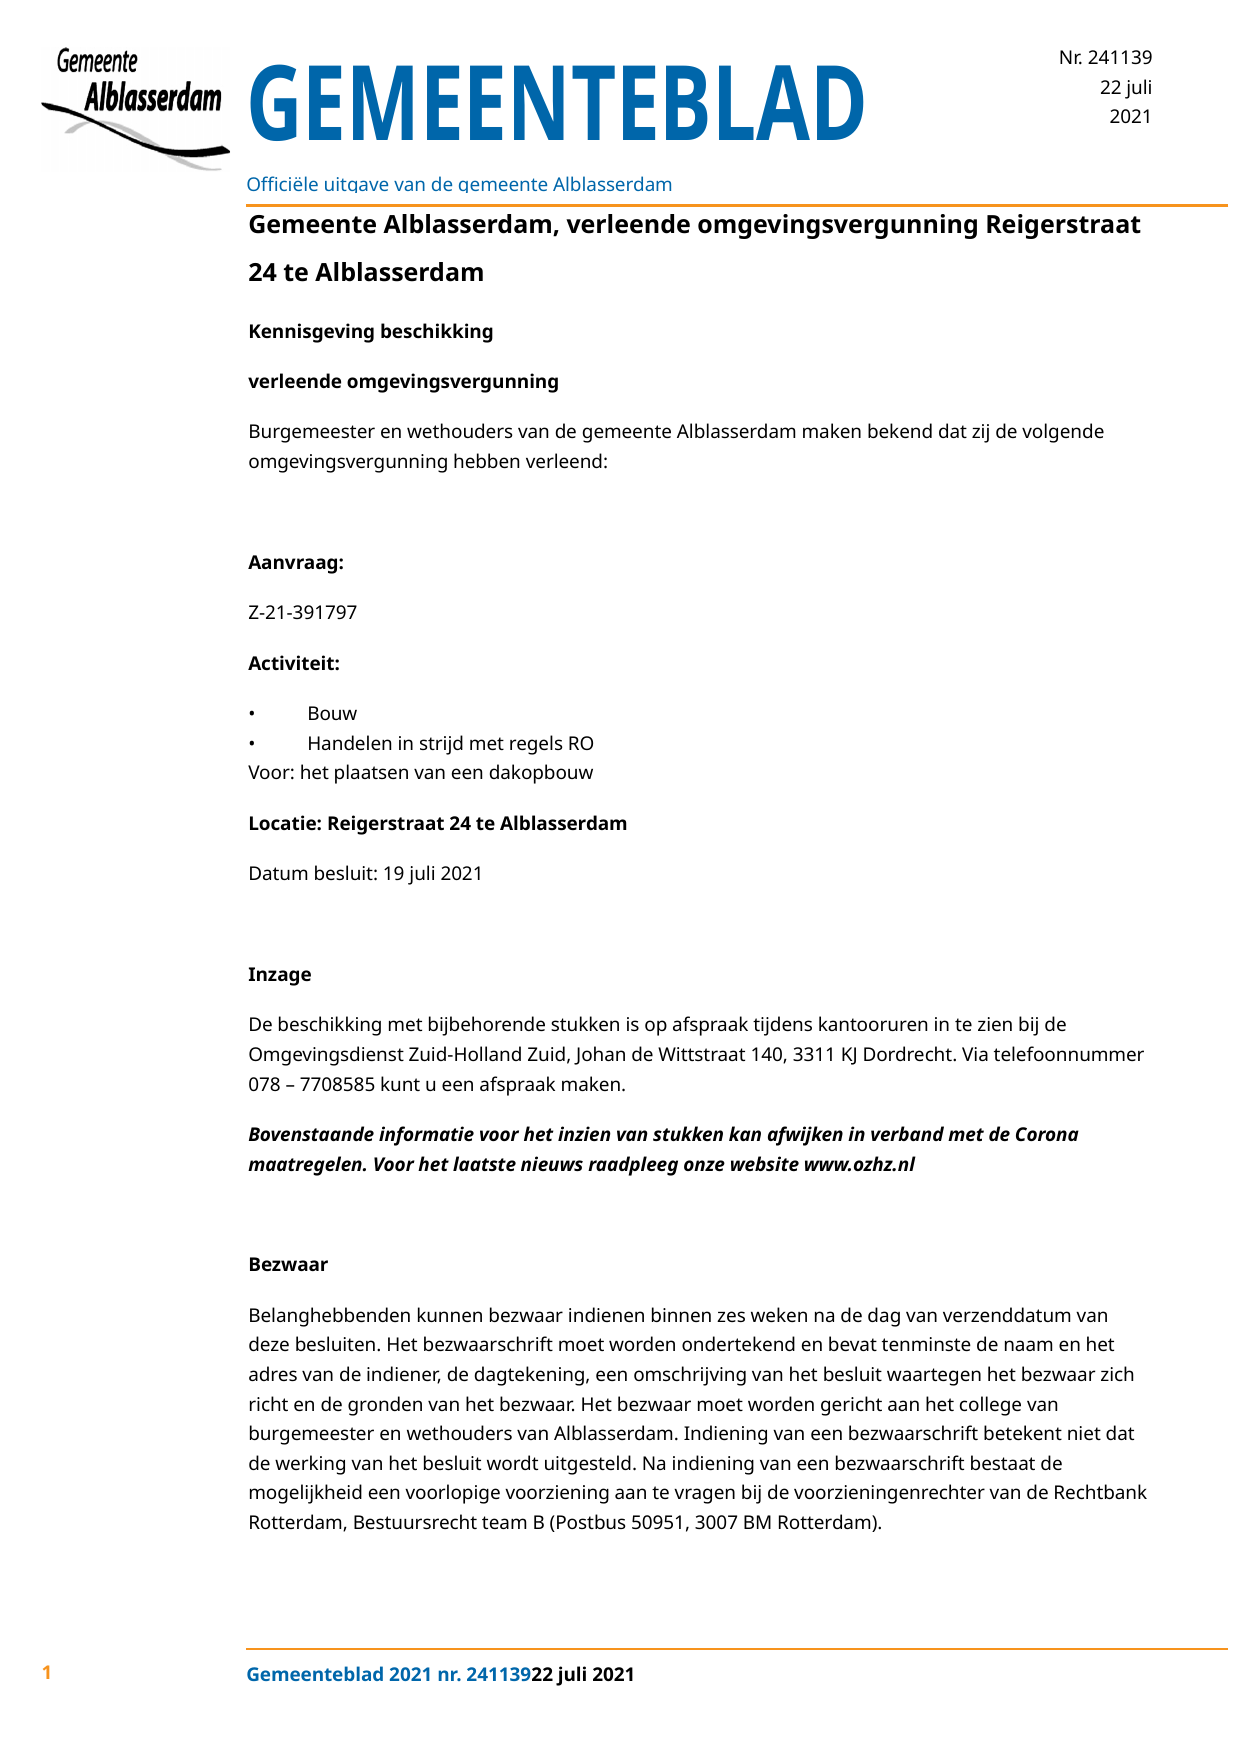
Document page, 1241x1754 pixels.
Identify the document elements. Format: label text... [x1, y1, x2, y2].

text Voor: het plaatsen van een dakopbouw [248, 759, 1152, 785]
text verleende omgevingsvergunning [248, 368, 1152, 394]
text Belanghebbenden kunnen bezwaar indienen binnen zes weken na de dag van verzenddatum van deze besluiten. Het bezwaarschrift moet worden ondertekend en bevat tenminste de naam en het adres van de indiener, de dagtekening, een omschrijving van het besluit waartegen het bezwaar zich richt en de gronden van het bezwaar. Het bezwaar moet worden gericht aan het college van burgemeester en wethouders van Alblasserdam. Indiening van een bezwaarschrift betekent niet dat de werking van het besluit wordt uitgesteld. Na indiening van een bezwaarschrift bestaat de mogelijkheid een voorlopige voorziening aan te vragen bij de voorzieningenrechter van de Rechtbank Rotterdam, Bestuursrecht team B (Postbus 50951, 3007 BM Rotterdam). [248, 1302, 1152, 1535]
text Z-21-391797 [248, 599, 1152, 625]
text Burgemeester en wethouders van de gemeente Alblasserdam maken bekend dat zij de volgende omgevingsvergunning hebben verleend: [248, 419, 1152, 474]
text Bovenstaande informatie voor het inzien van stukken kan afwijken in verband met de Corona maatregelen. Voor het laatste nieuws raadpleeg onze website www.ozhz.nl [248, 1121, 1152, 1177]
text Inzage [248, 961, 1152, 987]
text Locatie: Reigerstraat 24 te Alblasserdam [248, 810, 1152, 836]
text Activiteit: [248, 650, 1152, 676]
text Datum besluit: 19 juli 2021 [248, 860, 1152, 886]
picture [41, 47, 231, 172]
text Gemeente Alblasserdam, verleende omgevingsvergunning Reigerstraat 24 te Alblasserdam [248, 207, 1152, 288]
text Aanvraag: [248, 549, 1152, 575]
text De beschikking met bijbehorende stukken is op afspraak tijdens kantooruren in te zien bij de Omgevingsdienst Zuid-Holland Zuid, Johan de Wittstraat 140, 3311 KJ Dordrecht. Via telefoonnummer 078 – 7708585 kunt u een afspraak maken. [248, 1012, 1152, 1097]
list Handelen in strijd met regels RO [248, 730, 1152, 756]
list Bouw [248, 700, 1152, 726]
text Kennisgeving beschikking [248, 318, 1152, 344]
text Bezwaar [248, 1252, 1152, 1277]
